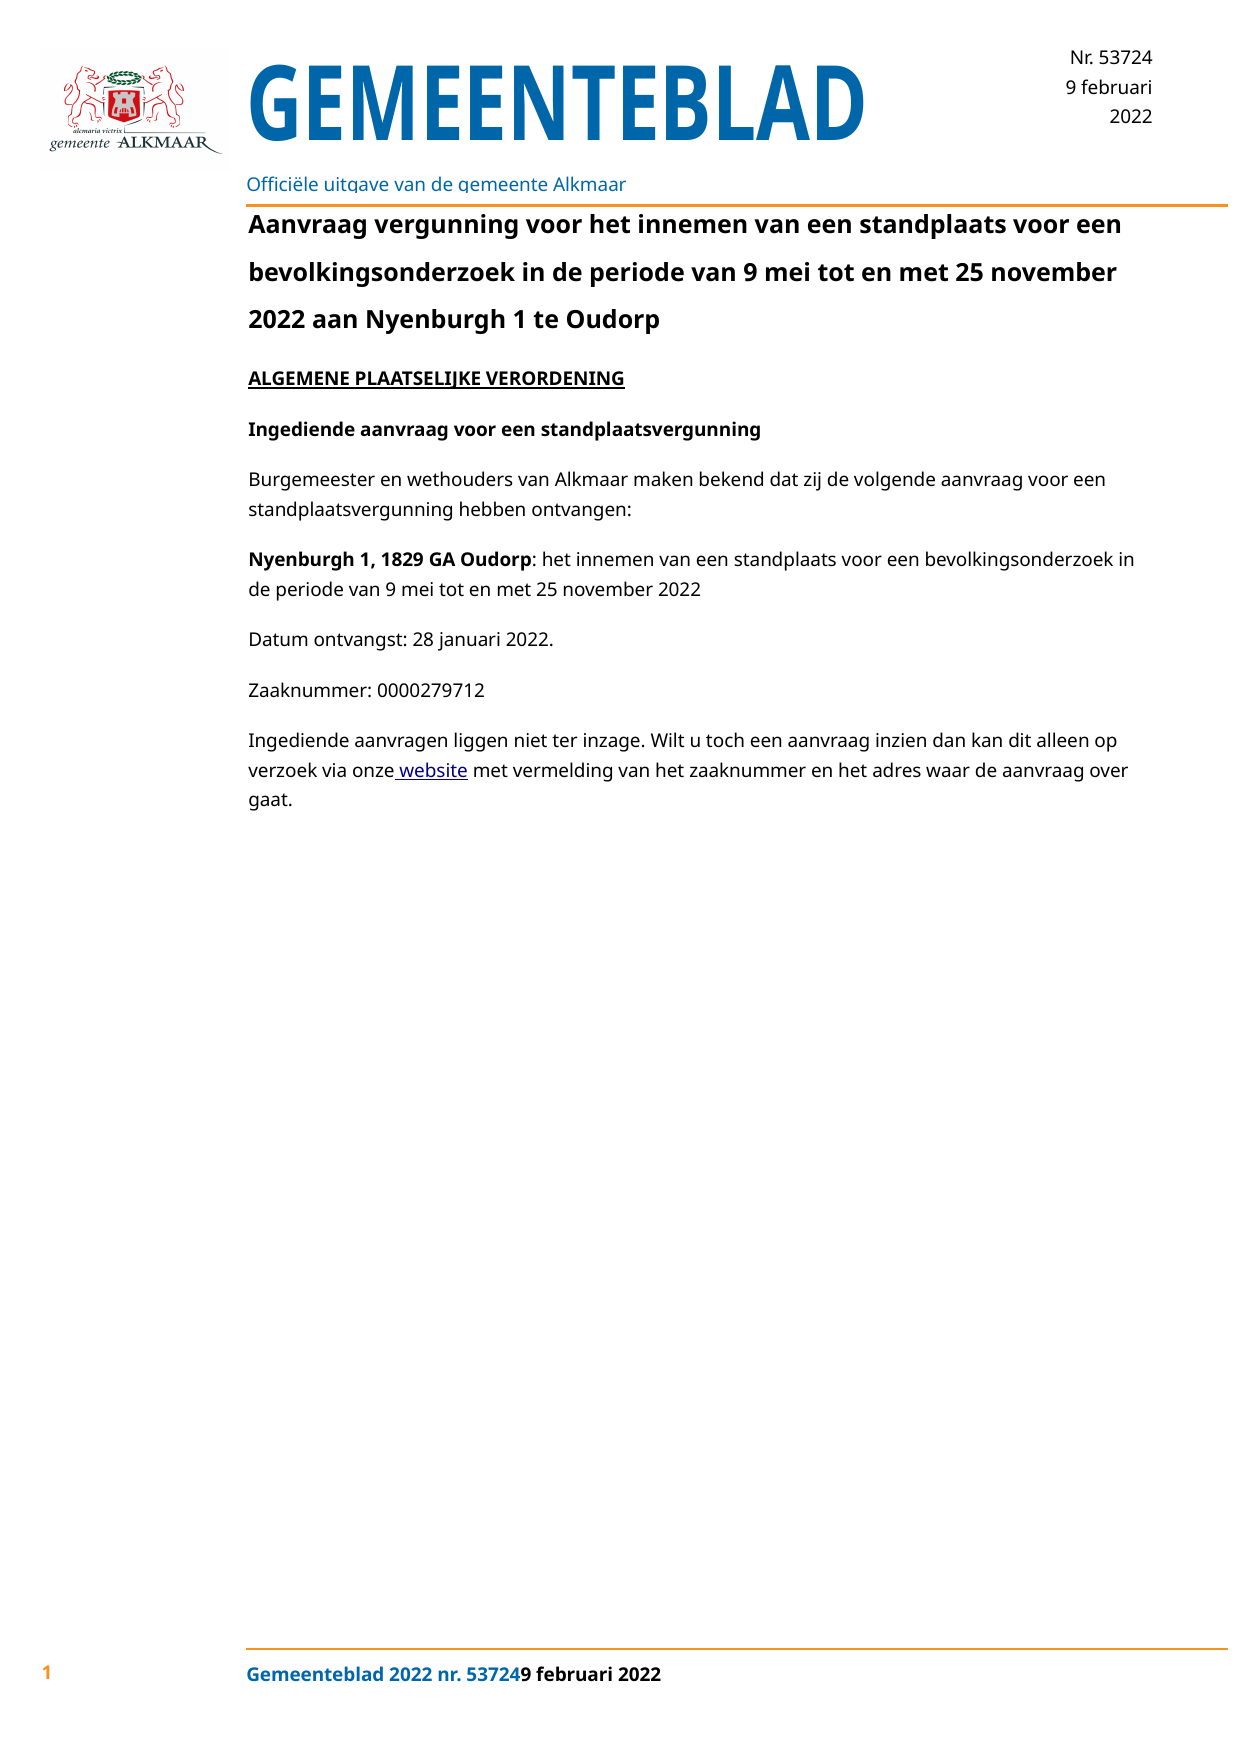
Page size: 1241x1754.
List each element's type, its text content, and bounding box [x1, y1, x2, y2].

text Ingediende aanvraag voor een standplaatsvergunning [248, 416, 1152, 442]
text Ingediende aanvragen liggen niet ter inzage. Wilt u toch een aanvraag inzien dan kan dit alleen op verzoek via onze website met vermelding van het zaaknummer en het adres waar de aanvraag over gaat. [248, 727, 1152, 812]
text Zaaknummer: 0000279712 [248, 677, 1152, 702]
text Nyenburgh 1, 1829 GA Oudorp: het innemen van een standplaats voor een bevolkingsonderzoek in de periode van 9 mei tot en met 25 november 2022 [248, 546, 1152, 602]
text Burgemeester en wethouders van Alkmaar maken bekend dat zij de volgende aanvraag voor een standplaatsvergunning hebben ontvangen: [248, 466, 1152, 522]
text Aanvraag vergunning voor het innemen van een standplaats voor een bevolkingsonderzoek in de periode van 9 mei tot en met 25 november 2022 aan Nyenburgh 1 te Oudorp [248, 207, 1152, 336]
text ALGEMENE PLAATSELIJKE VERORDENING [248, 366, 1152, 391]
picture [41, 47, 231, 172]
text Datum ontvangst: 28 januari 2022. [248, 626, 1152, 652]
